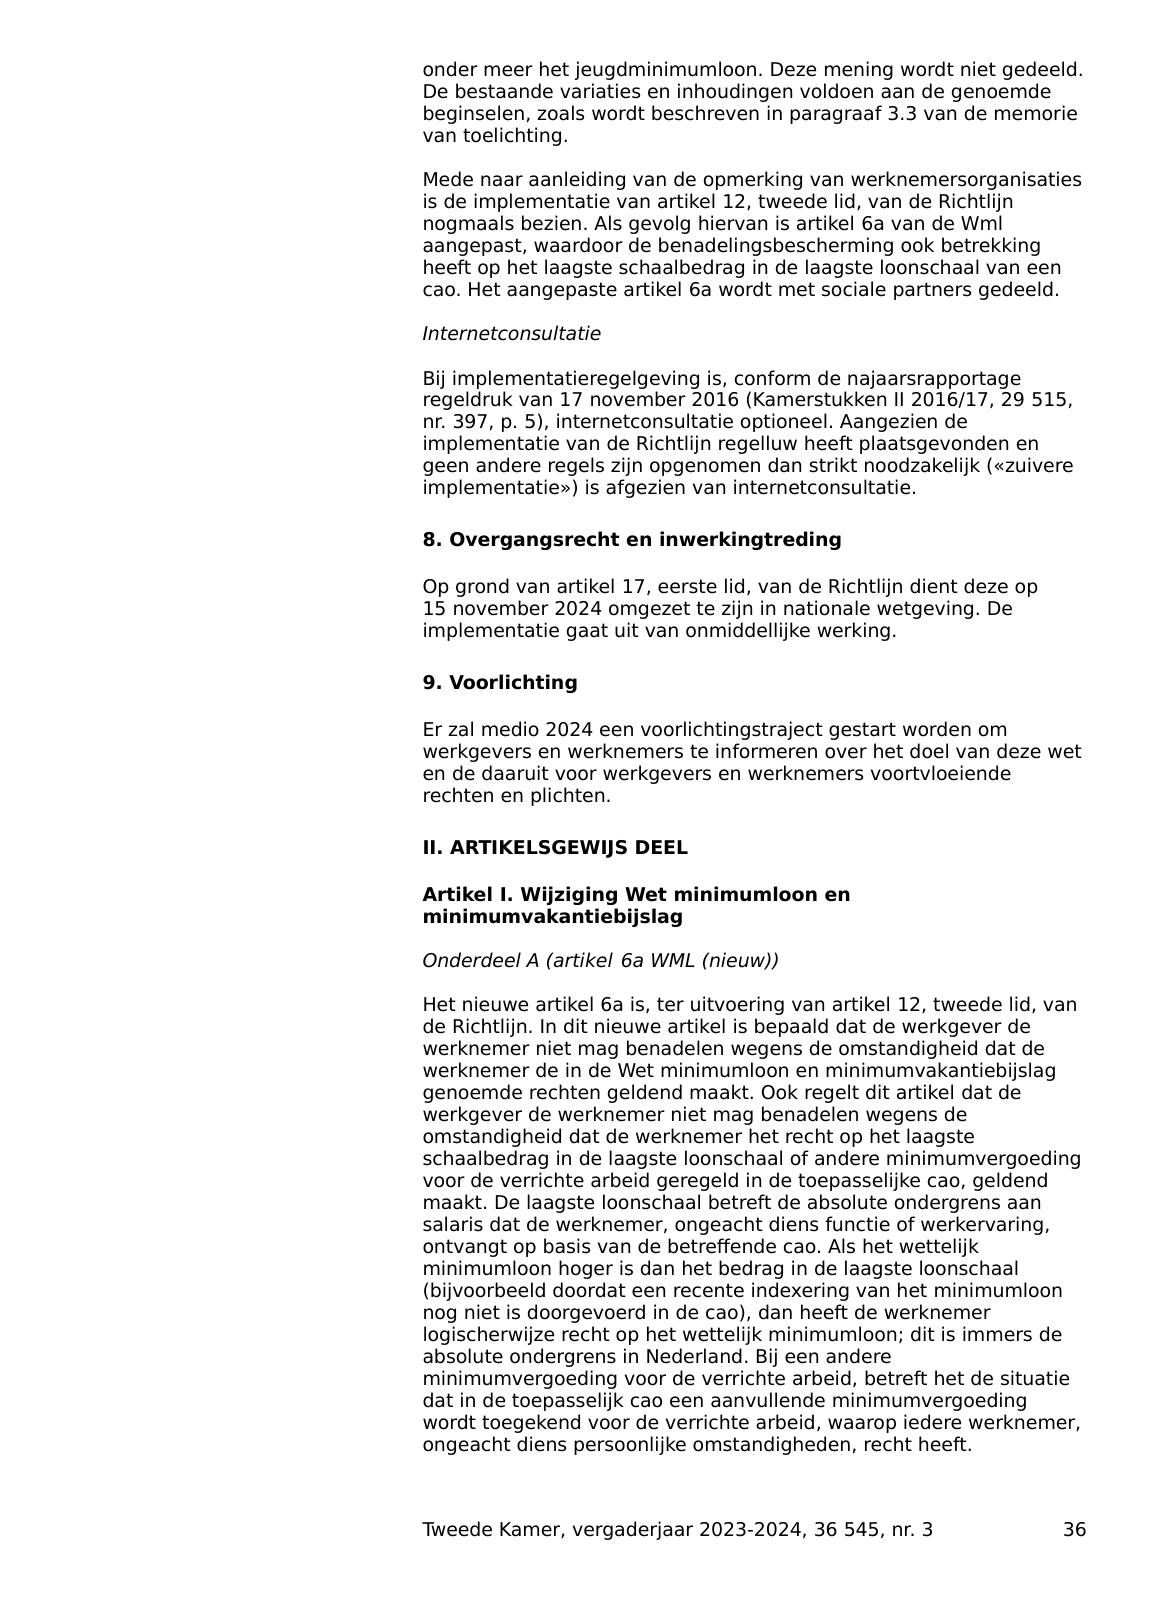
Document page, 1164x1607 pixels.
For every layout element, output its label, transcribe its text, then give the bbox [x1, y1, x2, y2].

text Bij implementatieregelgeving is, conform de najaarsrapportage regeldruk van 17 november 2016 (Kamerstukken II 2016/17, 29 515, nr. 397, p. 5), internetconsultatie optioneel. Aangezien de implementatie van de Richtlijn regelluw heeft plaatsgevonden en geen andere regels zijn opgenomen dan strikt noodzakelijk («zuivere implementatie») is afgezien van internetconsultatie. [422, 367, 1087, 499]
text Er zal medio 2024 een voorlichtingstraject gestart worden om werkgevers en werknemers te informeren over het doel van deze wet en de daaruit voor werkgevers en werknemers voortvloeiende rechten en plichten. [422, 719, 1087, 807]
subtitle 9. Voorlichting [422, 672, 1087, 694]
text Mede naar aanleiding van de opmerking van werknemersorganisaties is de implementatie van artikel 12, tweede lid, van de Richtlijn nogmaals bezien. Als gevolg hiervan is artikel 6a van de Wml aangepast, waardoor de benadelingsbescherming ook betrekking heeft op het laagste schaalbedrag in de laagste loonschaal van een cao. Het aangepaste artikel 6a wordt met sociale partners gedeeld. [422, 169, 1087, 301]
subtitle II. ARTIKELSGEWIJS DEEL [422, 837, 1087, 859]
subtitle Artikel I. Wijziging Wet minimumloon en minimumvakantiebijslag [422, 884, 1087, 928]
text onder meer het jeugdminimumloon. Deze mening wordt niet gedeeld. De bestaande variaties en inhoudingen voldoen aan de genoemde beginselen, zoals wordt beschreven in paragraaf 3.3 van de memorie van toelichting. [422, 59, 1087, 147]
text Op grond van artikel 17, eerste lid, van de Richtlijn dient deze op 15 november 2024 omgezet te zijn in nationale wetgeving. De implementatie gaat uit van onmiddellijke werking. [422, 576, 1087, 642]
subtitle Internetconsultatie [422, 323, 1087, 345]
text Het nieuwe artikel 6a is, ter uitvoering van artikel 12, tweede lid, van de Richtlijn. In dit nieuwe artikel is bepaald dat de werkgever de werknemer niet mag benadelen wegens de omstandigheid dat de werknemer de in de Wet minimumloon en minimumvakantiebijslag genoemde rechten geldend maakt. Ook regelt dit artikel dat de werkgever de werknemer niet mag benadelen wegens de omstandigheid dat de werknemer het recht op het laagste schaalbedrag in de laagste loonschaal of andere minimumvergoeding voor de verrichte arbeid geregeld in de toepasselijke cao, geldend maakt. De laagste loonschaal betreft de absolute ondergrens aan salaris dat de werknemer, ongeacht diens functie of werkervaring, ontvangt op basis van de betreffende cao. Als het wettelijk minimumloon hoger is dan het bedrag in de laagste loonschaal (bijvoorbeeld doordat een recente indexering van het minimumloon nog niet is doorgevoerd in de cao), dan heeft de werknemer logischerwijze recht op het wettelijk minimumloon; dit is immers de absolute ondergrens in Nederland. Bij een andere minimumvergoeding voor de verrichte arbeid, betreft het de situatie dat in de toepasselijk cao een aanvullende minimumvergoeding wordt toegekend voor de verrichte arbeid, waarop iedere werknemer, ongeacht diens persoonlijke omstandigheden, recht heeft. [422, 994, 1087, 1456]
subtitle 8. Overgangsrecht en inwerkingtreding [422, 529, 1087, 551]
subtitle Onderdeel A (artikel 6a WML (nieuw)) [422, 950, 1087, 972]
